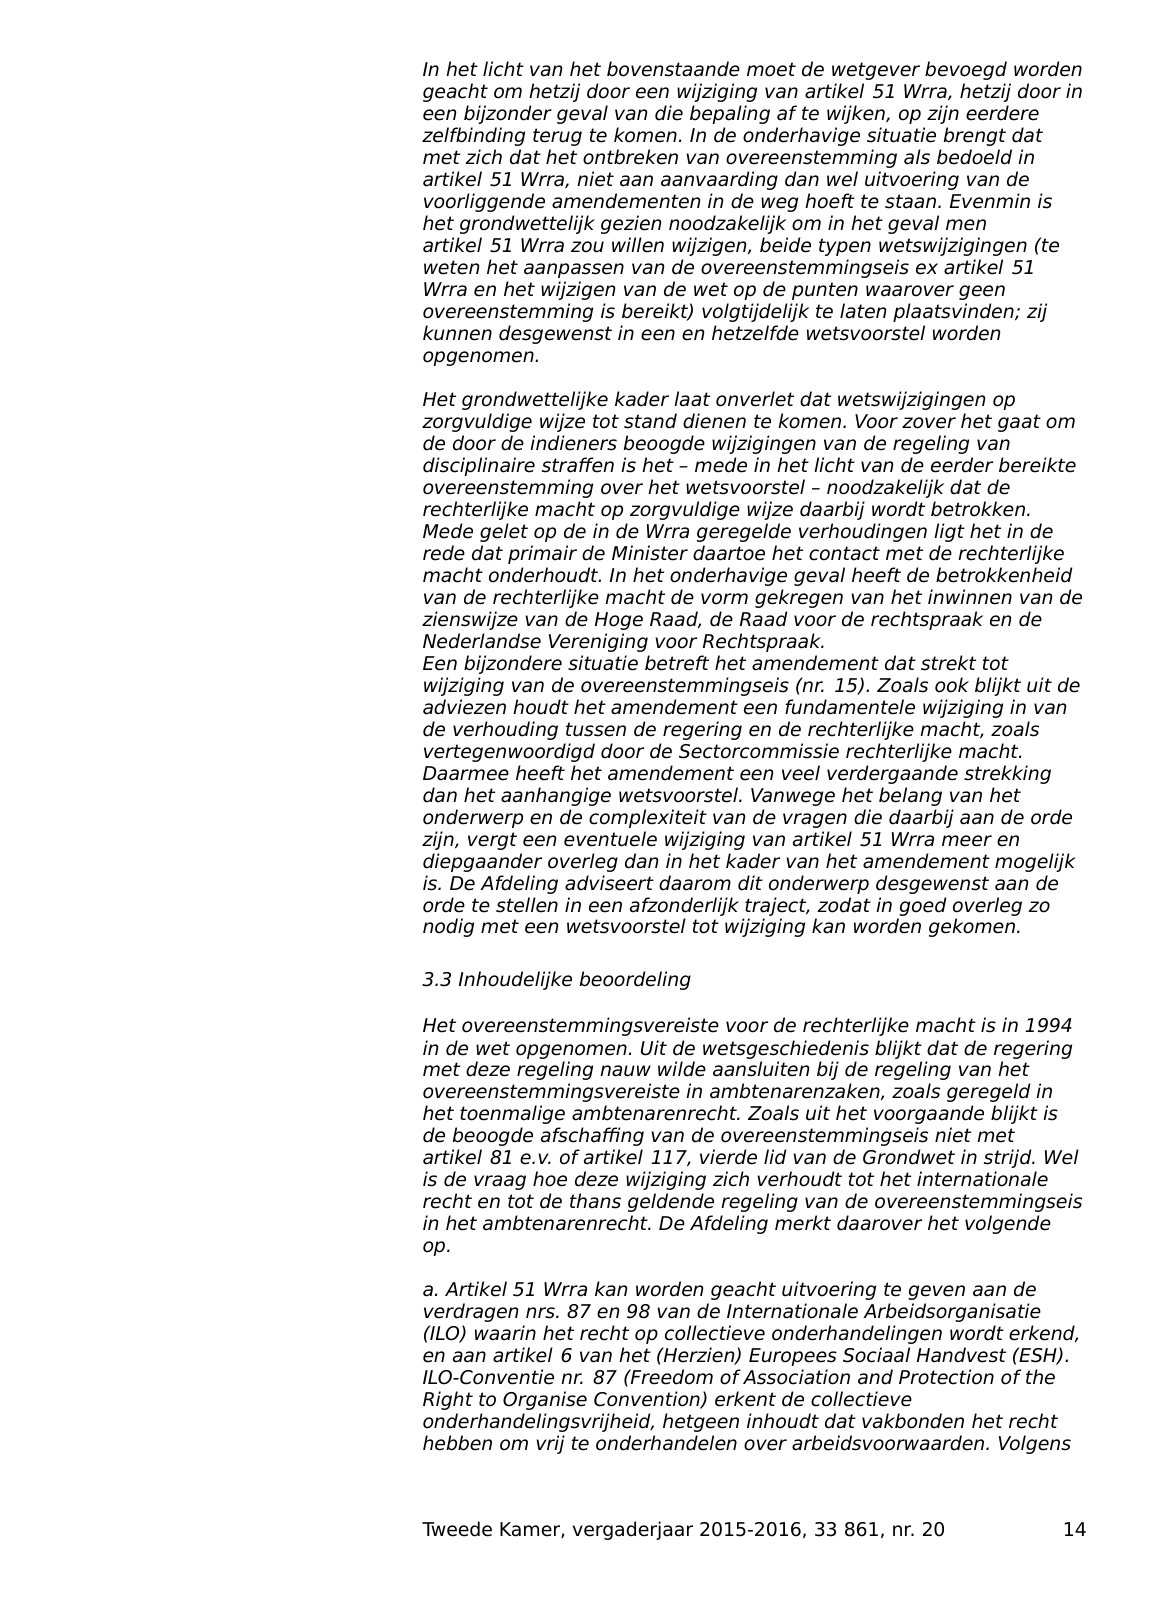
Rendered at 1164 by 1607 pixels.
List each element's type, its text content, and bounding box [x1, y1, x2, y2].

subtitle 3.3 Inhoudelijke beoordeling [422, 968, 1087, 990]
text In het licht van het bovenstaande moet de wetgever bevoegd worden geacht om hetzij door een wijziging van artikel 51 Wrra, hetzij door in een bijzonder geval van die bepaling af te wijken, op zijn eerdere zelfbinding terug te komen. In de onderhavige situatie brengt dat met zich dat het ontbreken van overeenstemming als bedoeld in artikel 51 Wrra, niet aan aanvaarding dan wel uitvoering van de voorliggende amendementen in de weg hoeft te staan. Evenmin is het grondwettelijk gezien noodzakelijk om in het geval men artikel 51 Wrra zou willen wijzigen, beide typen wetswijzigingen (te weten het aanpassen van de overeenstemmingseis ex artikel 51 Wrra en het wijzigen van de wet op de punten waarover geen overeenstemming is bereikt) volgtijdelijk te laten plaatsvinden; zij kunnen desgewenst in een en hetzelfde wetsvoorstel worden opgenomen. [422, 59, 1087, 367]
text Het grondwettelijke kader laat onverlet dat wetswijzigingen op zorgvuldige wijze tot stand dienen te komen. Voor zover het gaat om de door de indieners beoogde wijzigingen van de regeling van disciplinaire straffen is het – mede in het licht van de eerder bereikte overeenstemming over het wetsvoorstel – noodzakelijk dat de rechterlijke macht op zorgvuldige wijze daarbij wordt betrokken. Mede gelet op de in de Wrra geregelde verhoudingen ligt het in de rede dat primair de Minister daartoe het contact met de rechterlijke macht onderhoudt. In het onderhavige geval heeft de betrokkenheid van de rechterlijke macht de vorm gekregen van het inwinnen van de zienswijze van de Hoge Raad, de Raad voor de rechtspraak en de Nederlandse Vereniging voor Rechtspraak. [422, 389, 1087, 653]
text Een bijzondere situatie betreft het amendement dat strekt tot wijziging van de overeenstemmingseis (nr. 15). Zoals ook blijkt uit de adviezen houdt het amendement een fundamentele wijziging in van de verhouding tussen de regering en de rechterlijke macht, zoals vertegenwoordigd door de Sectorcommissie rechterlijke macht. Daarmee heeft het amendement een veel verdergaande strekking dan het aanhangige wetsvoorstel. Vanwege het belang van het onderwerp en de complexiteit van de vragen die daarbij aan de orde zijn, vergt een eventuele wijziging van artikel 51 Wrra meer en diepgaander overleg dan in het kader van het amendement mogelijk is. De Afdeling adviseert daarom dit onderwerp desgewenst aan de orde te stellen in een afzonderlijk traject, zodat in goed overleg zo nodig met een wetsvoorstel tot wijziging kan worden gekomen. [422, 653, 1087, 938]
text Het overeenstemmingsvereiste voor de rechterlijke macht is in 1994 in de wet opgenomen. Uit de wetsgeschiedenis blijkt dat de regering met deze regeling nauw wilde aansluiten bij de regeling van het overeenstemmingsvereiste in ambtenarenzaken, zoals geregeld in het toenmalige ambtenarenrecht. Zoals uit het voorgaande blijkt is de beoogde afschaffing van de overeenstemmingseis niet met artikel 81 e.v. of artikel 117, vierde lid van de Grondwet in strijd. Wel is de vraag hoe deze wijziging zich verhoudt tot het internationale recht en tot de thans geldende regeling van de overeenstemmingseis in het ambtenarenrecht. De Afdeling merkt daarover het volgende op. [422, 1015, 1087, 1257]
text a. Artikel 51 Wrra kan worden geacht uitvoering te geven aan de verdragen nrs. 87 en 98 van de Internationale Arbeidsorganisatie (ILO) waarin het recht op collectieve onderhandelingen wordt erkend, en aan artikel 6 van het (Herzien) Europees Sociaal Handvest (ESH). ILO-Conventie nr. 87 (Freedom of Association and Protection of the Right to Organise Convention) erkent de collectieve onderhandelingsvrijheid, hetgeen inhoudt dat vakbonden het recht hebben om vrij te onderhandelen over arbeidsvoorwaarden. Volgens [422, 1279, 1087, 1455]
